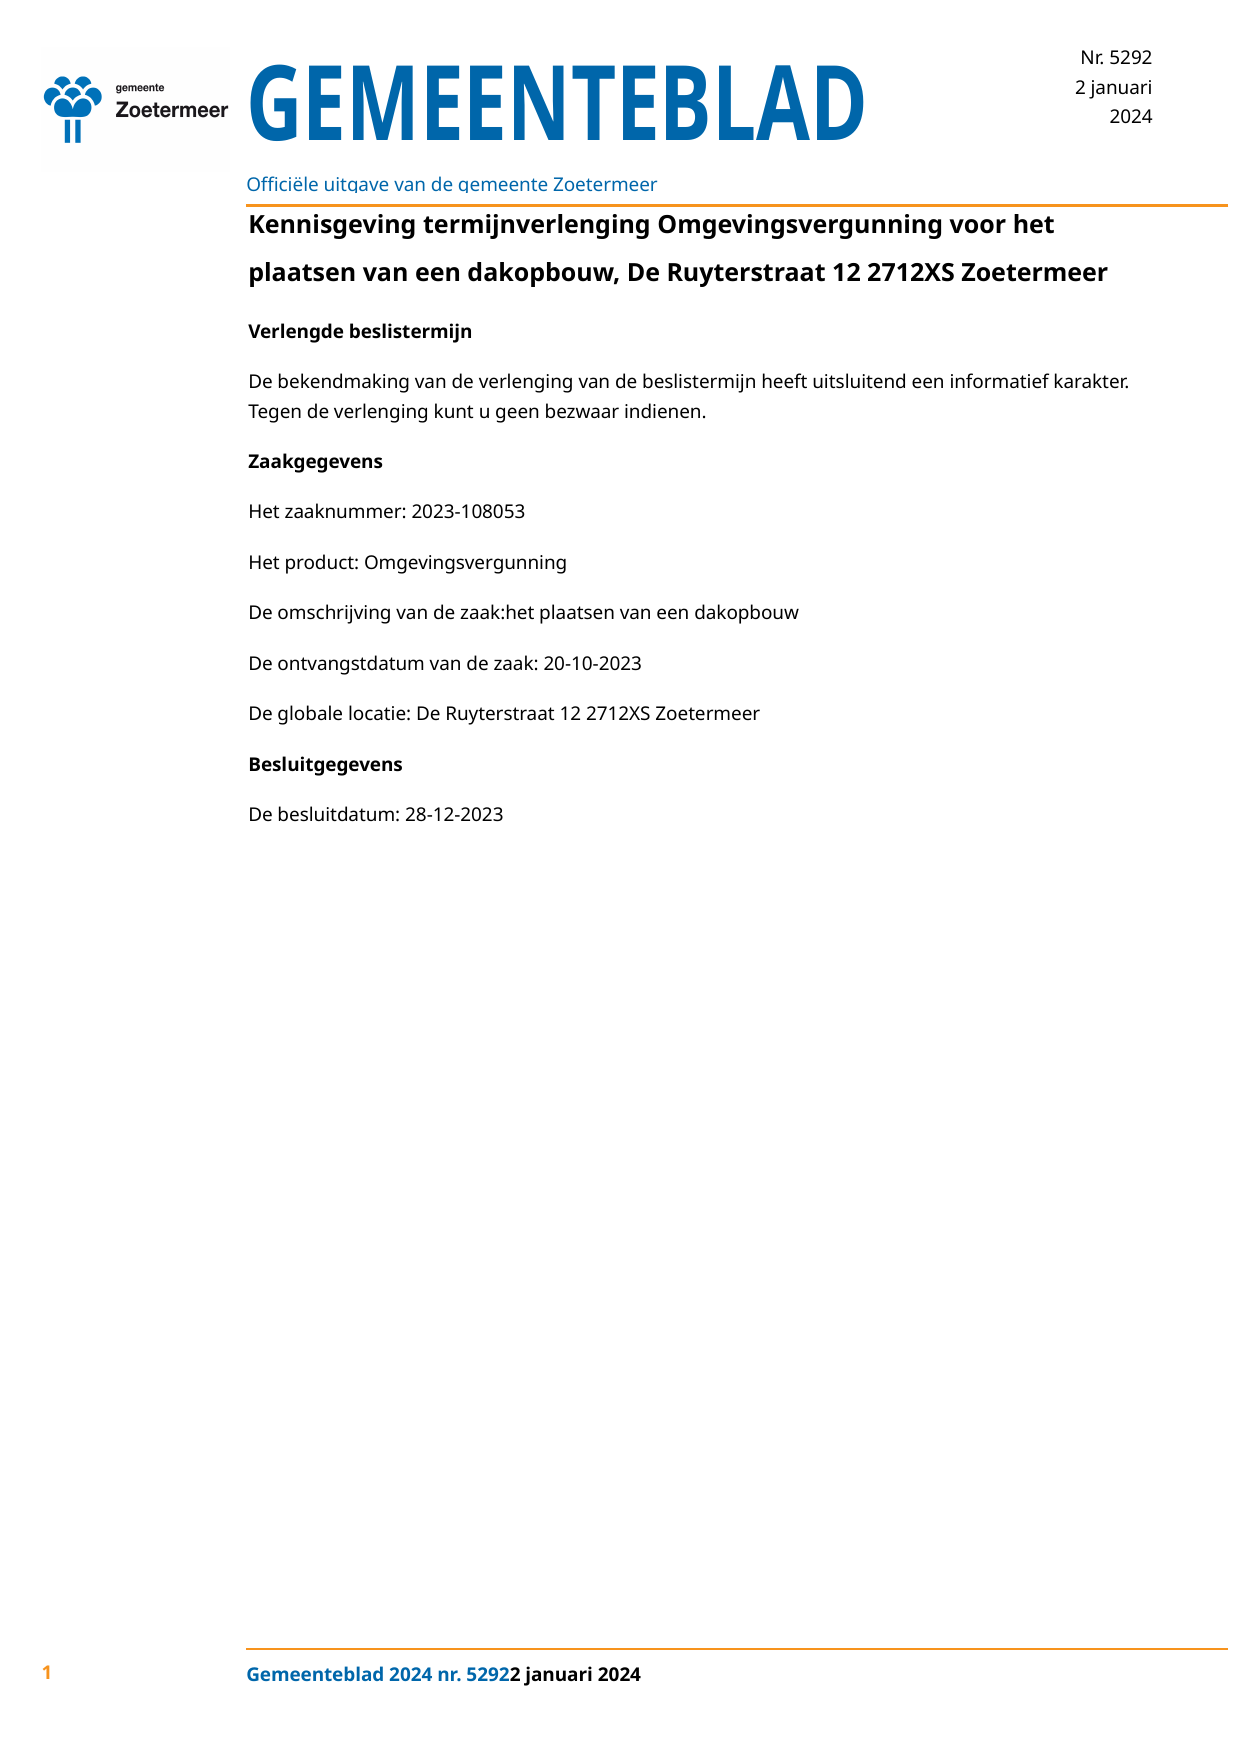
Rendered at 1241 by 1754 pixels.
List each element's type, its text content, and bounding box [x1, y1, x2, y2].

text Besluitgegevens [248, 751, 1152, 777]
text De globale locatie: De Ruyterstraat 12 2712XS Zoetermeer [248, 700, 1152, 726]
text De bekendmaking van de verlenging van de beslistermijn heeft uitsluitend een informatief karakter. Tegen de verlenging kunt u geen bezwaar indienen. [248, 368, 1152, 424]
text De omschrijving van de zaak:het plaatsen van een dakopbouw [248, 599, 1152, 625]
text Het zaaknummer: 2023-108053 [248, 499, 1152, 524]
text Kennisgeving termijnverlenging Omgevingsvergunning voor het plaatsen van een dakopbouw, De Ruyterstraat 12 2712XS Zoetermeer [248, 207, 1152, 288]
text De ontvangstdatum van de zaak: 20-10-2023 [248, 650, 1152, 676]
text Zaakgegevens [248, 448, 1152, 474]
picture [41, 47, 231, 172]
text Het product: Omgevingsvergunning [248, 549, 1152, 575]
text Verlengde beslistermijn [248, 318, 1152, 344]
text De besluitdatum: 28-12-2023 [248, 801, 1152, 827]
